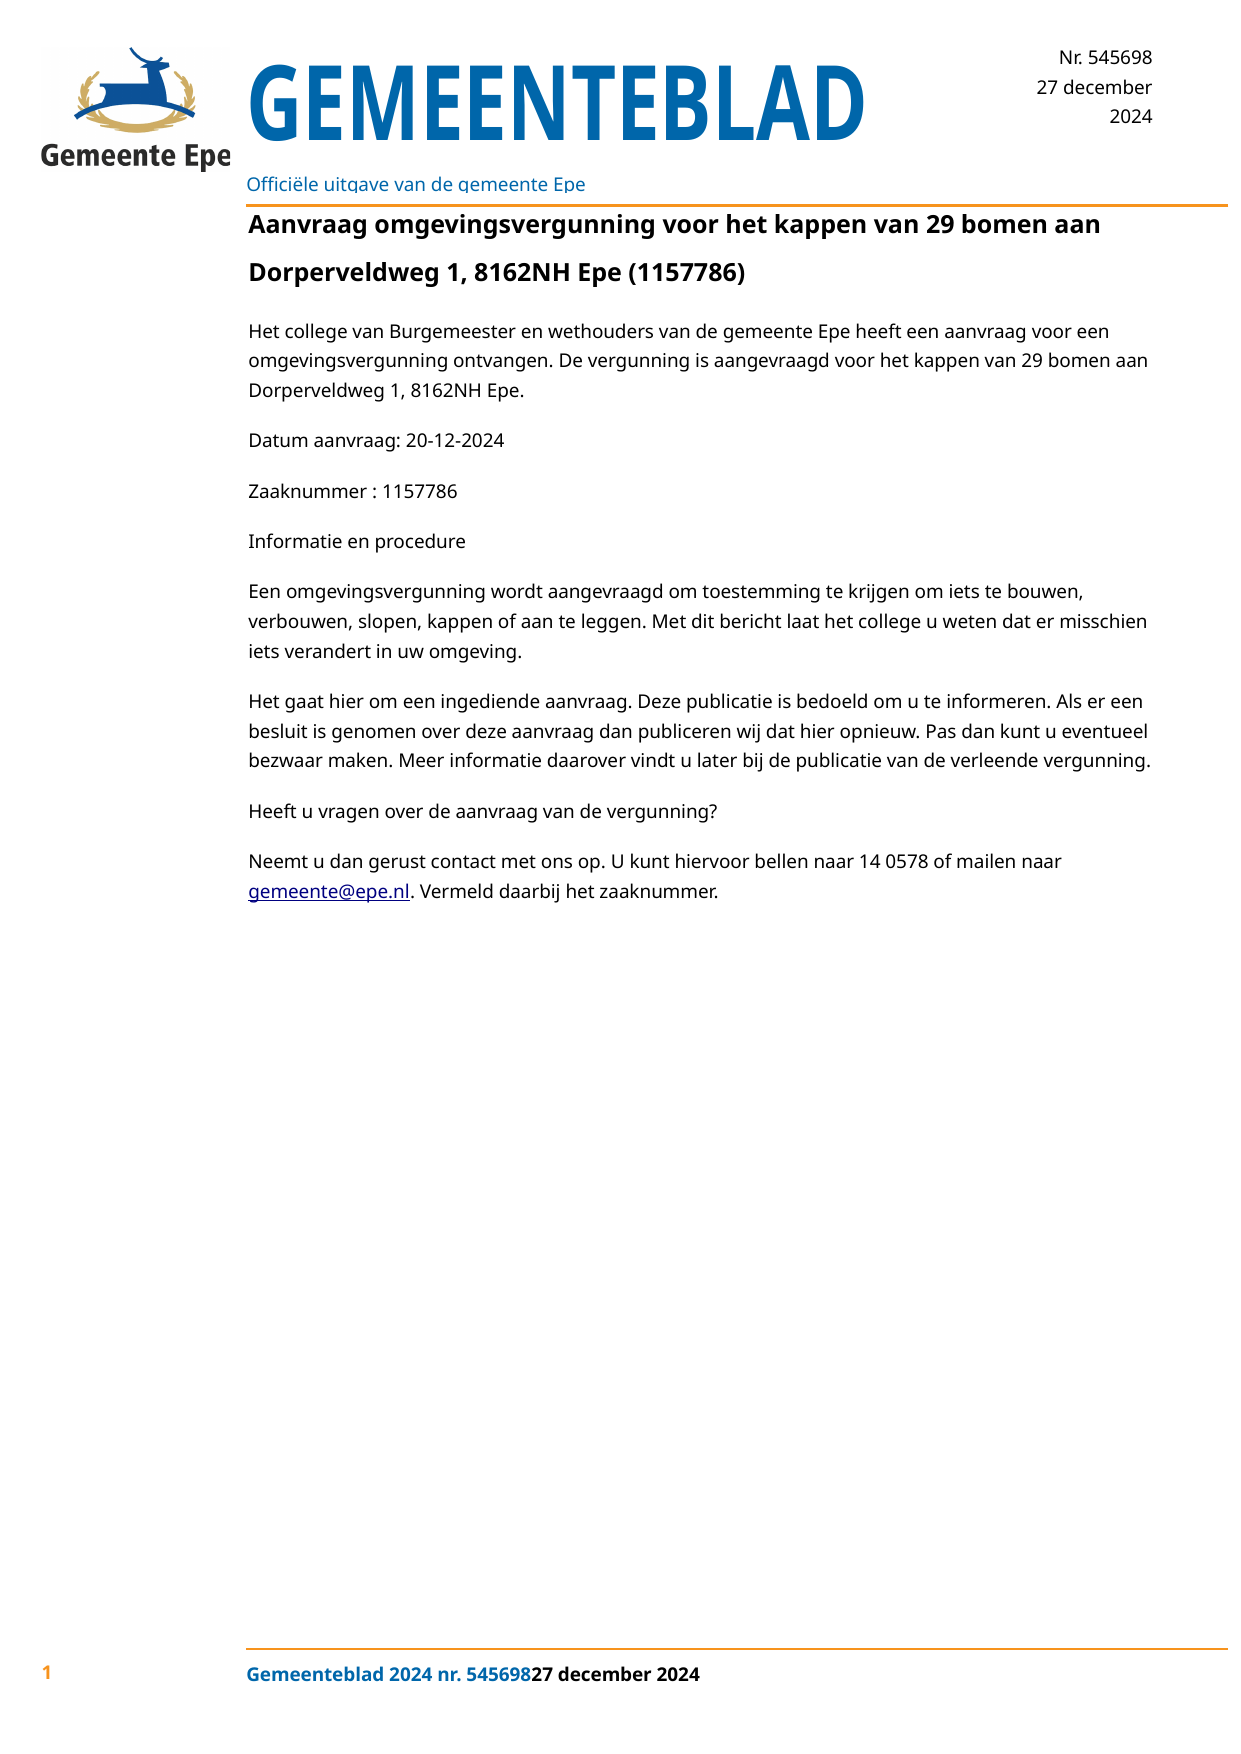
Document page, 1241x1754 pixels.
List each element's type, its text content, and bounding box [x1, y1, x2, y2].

text Aanvraag omgevingsvergunning voor het kappen van 29 bomen aan Dorperveldweg 1, 8162NH Epe (1157786) [248, 207, 1152, 288]
text Informatie en procedure [248, 528, 1152, 554]
text Heeft u vragen over de aanvraag van de vergunning? [248, 798, 1152, 824]
text Het college van Burgemeester en wethouders van de gemeente Epe heeft een aanvraag voor een omgevingsvergunning ontvangen. De vergunning is aangevraagd voor het kappen van 29 bomen aan Dorperveldweg 1, 8162NH Epe. [248, 318, 1152, 403]
picture [41, 47, 231, 172]
text Datum aanvraag: 20-12-2024 [248, 427, 1152, 453]
text Het gaat hier om een ingediende aanvraag. Deze publicatie is bedoeld om u te informeren. Als er een besluit is genomen over deze aanvraag dan publiceren wij dat hier opnieuw. Pas dan kunt u eventueel bezwaar maken. Meer informatie daarover vindt u later bij de publicatie van de verleende vergunning. [248, 688, 1152, 773]
text Neemt u dan gerust contact met ons op. U kunt hiervoor bellen naar 14 0578 of mailen naar gemeente@epe.nl. Vermeld daarbij het zaaknummer. [248, 848, 1152, 904]
text Een omgevingsvergunning wordt aangevraagd om toestemming te krijgen om iets te bouwen, verbouwen, slopen, kappen of aan te leggen. Met dit bericht laat het college u weten dat er misschien iets verandert in uw omgeving. [248, 579, 1152, 664]
text Zaaknummer : 1157786 [248, 478, 1152, 504]
